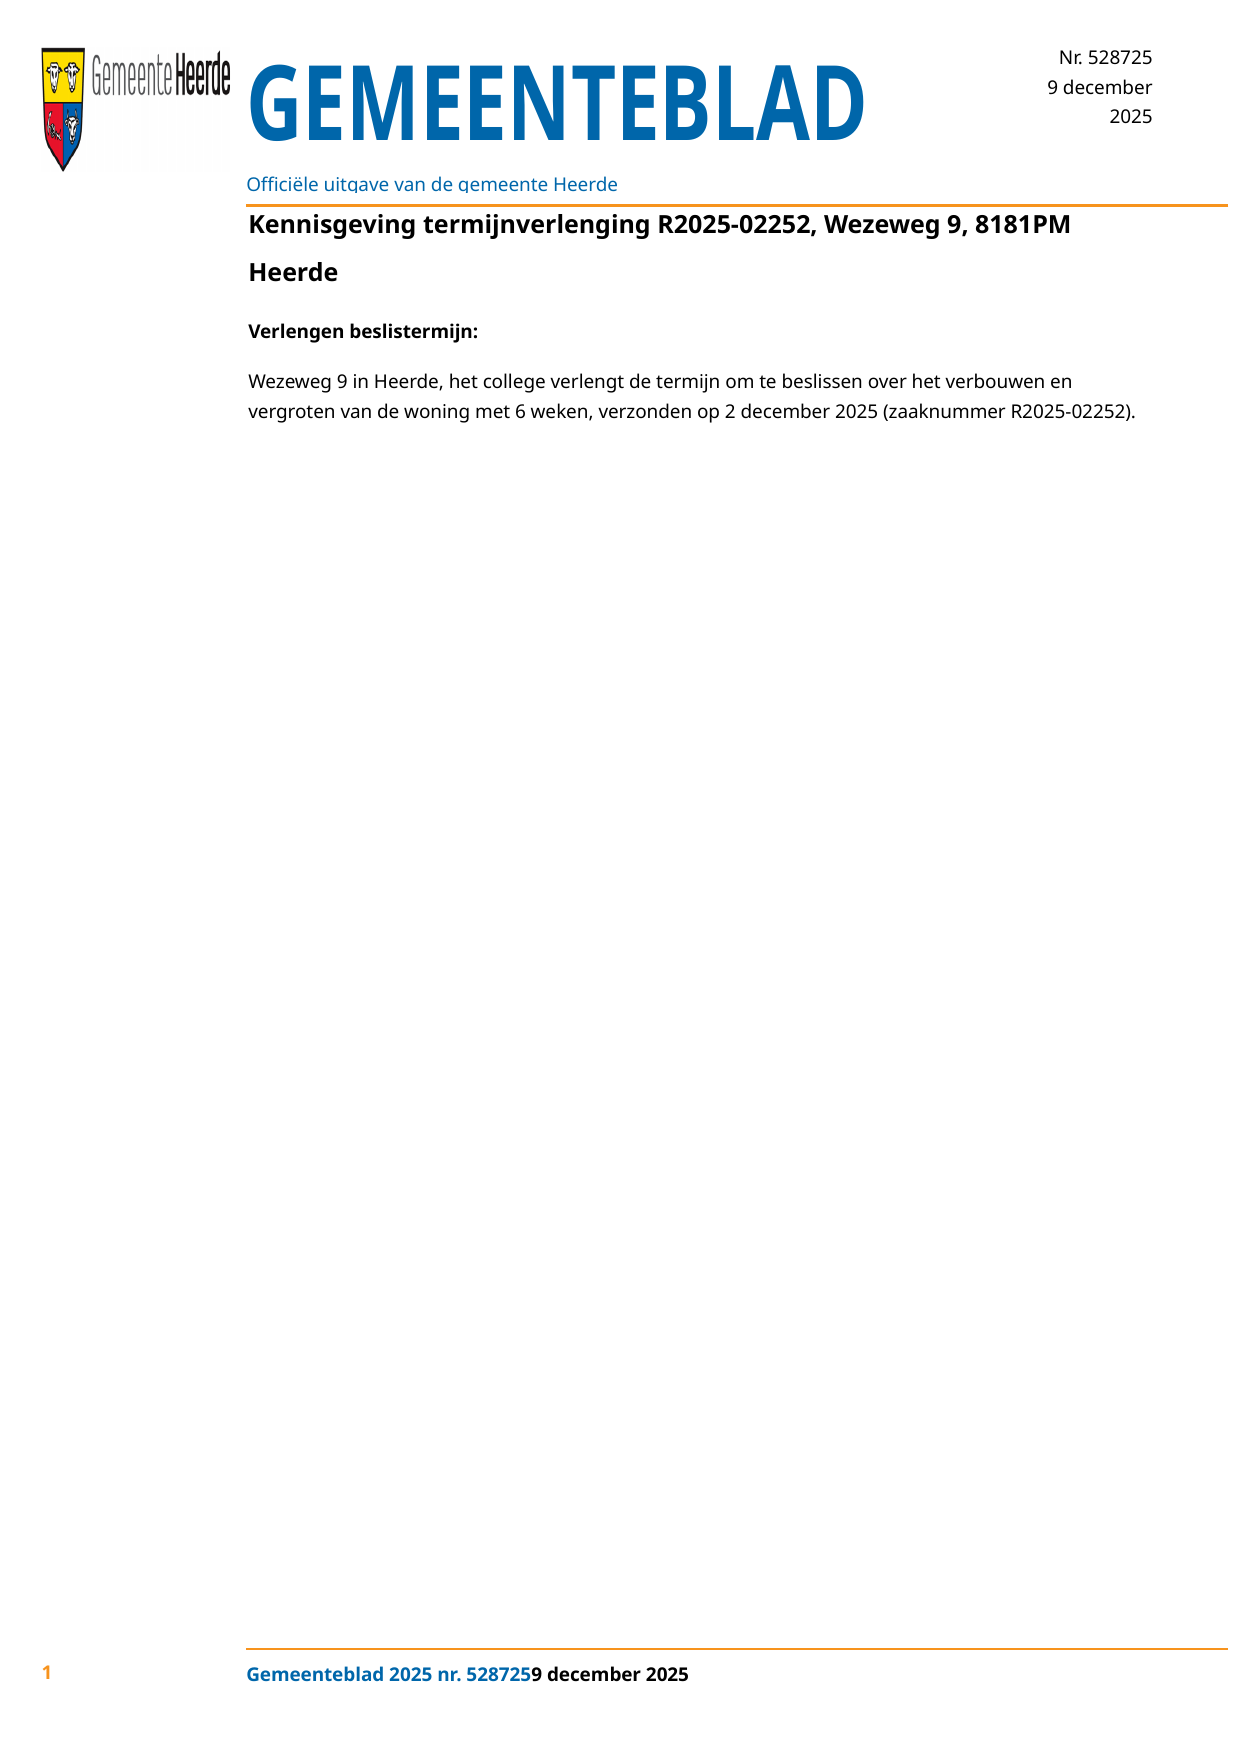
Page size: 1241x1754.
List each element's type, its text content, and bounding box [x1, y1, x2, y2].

text Kennisgeving termijnverlenging R2025-02252, Wezeweg 9, 8181PM Heerde [248, 207, 1152, 288]
picture [41, 47, 231, 172]
text Wezeweg 9 in Heerde, het college verlengt de termijn om te beslissen over het verbouwen en vergroten van de woning met 6 weken, verzonden op 2 december 2025 (zaaknummer R2025-02252). [248, 368, 1152, 424]
text Verlengen beslistermijn: [248, 318, 1152, 344]
